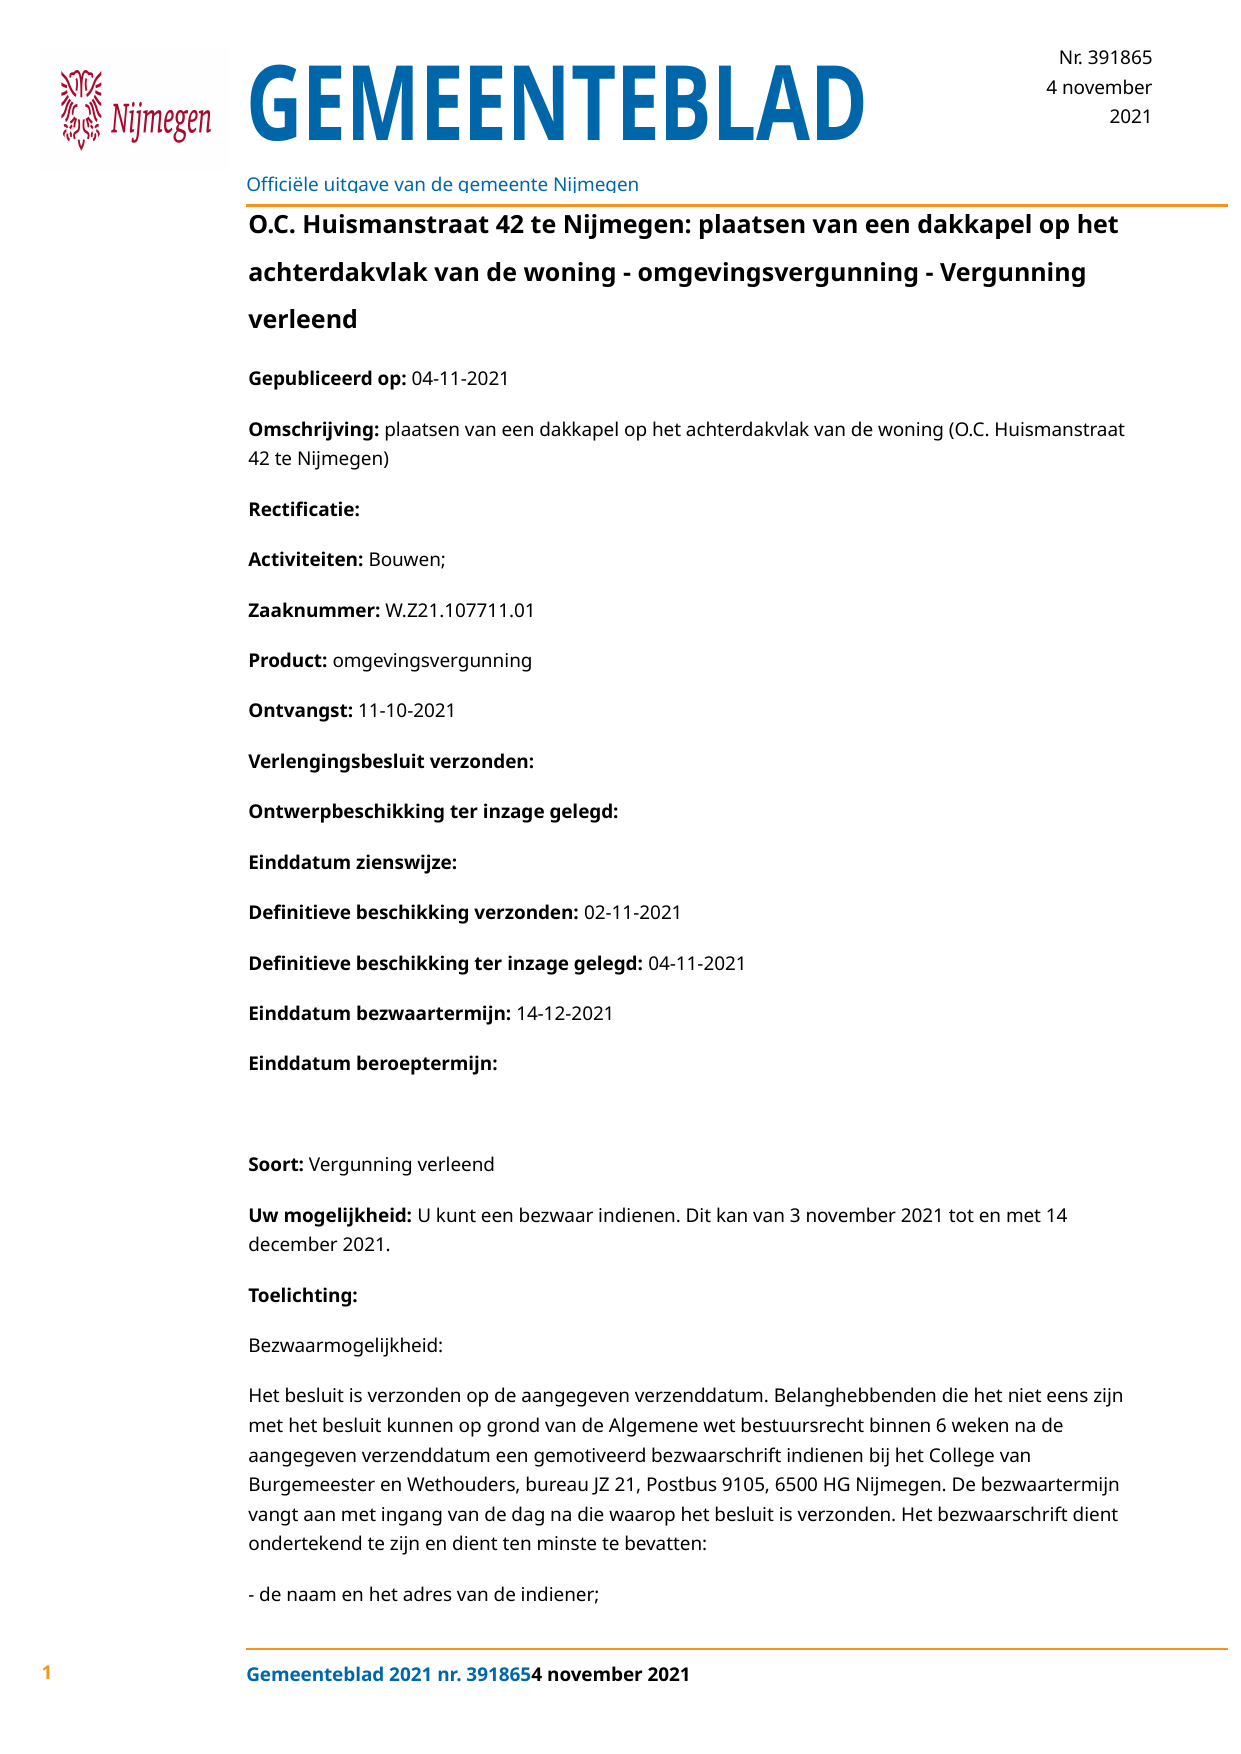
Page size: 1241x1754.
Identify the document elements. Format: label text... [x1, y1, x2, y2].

text Verlengingsbesluit verzonden: [248, 748, 1152, 774]
text Ontvangst: 11-10-2021 [248, 698, 1152, 723]
text Einddatum zienswijze: [248, 849, 1152, 874]
text Einddatum bezwaartermijn: 14-12-2021 [248, 1000, 1152, 1026]
text Omschrijving: plaatsen van een dakkapel op het achterdakvlak van de woning (O.C. Huismanstraat 42 te Nijmegen) [248, 416, 1152, 471]
text Activiteiten: Bouwen; [248, 546, 1152, 572]
text Soort: Vergunning verleend [248, 1151, 1152, 1177]
text - de naam en het adres van de indiener; [248, 1581, 1152, 1607]
text Uw mogelijkheid: U kunt een bezwaar indienen. Dit kan van 3 november 2021 tot en met 14 december 2021. [248, 1202, 1152, 1257]
text Het besluit is verzonden op de aangegeven verzenddatum. Belanghebbenden die het niet eens zijn met het besluit kunnen op grond van de Algemene wet bestuursrecht binnen 6 weken na de aangegeven verzenddatum een gemotiveerd bezwaarschrift indienen bij het College van Burgemeester en Wethouders, bureau JZ 21, Postbus 9105, 6500 HG Nijmegen. De bezwaartermijn vangt aan met ingang van de dag na die waarop het besluit is verzonden. Het bezwaarschrift dient ondertekend te zijn en dient ten minste te bevatten: [248, 1383, 1152, 1556]
text Rectificatie: [248, 496, 1152, 522]
picture [41, 47, 231, 172]
text Definitieve beschikking ter inzage gelegd: 04-11-2021 [248, 950, 1152, 975]
text Product: omgevingsvergunning [248, 647, 1152, 673]
text Ontwerpbeschikking ter inzage gelegd: [248, 798, 1152, 824]
text Toelichting: [248, 1282, 1152, 1307]
text Einddatum beroeptermijn: [248, 1051, 1152, 1076]
text Bezwaarmogelijkheid: [248, 1332, 1152, 1358]
text O.C. Huismanstraat 42 te Nijmegen: plaatsen van een dakkapel op het achterdakvlak van de woning - omgevingsvergunning - Vergunning verleend [248, 207, 1152, 336]
text Zaaknummer: W.Z21.107711.01 [248, 597, 1152, 622]
text Gepubliceerd op: 04-11-2021 [248, 366, 1152, 391]
text Definitieve beschikking verzonden: 02-11-2021 [248, 899, 1152, 925]
